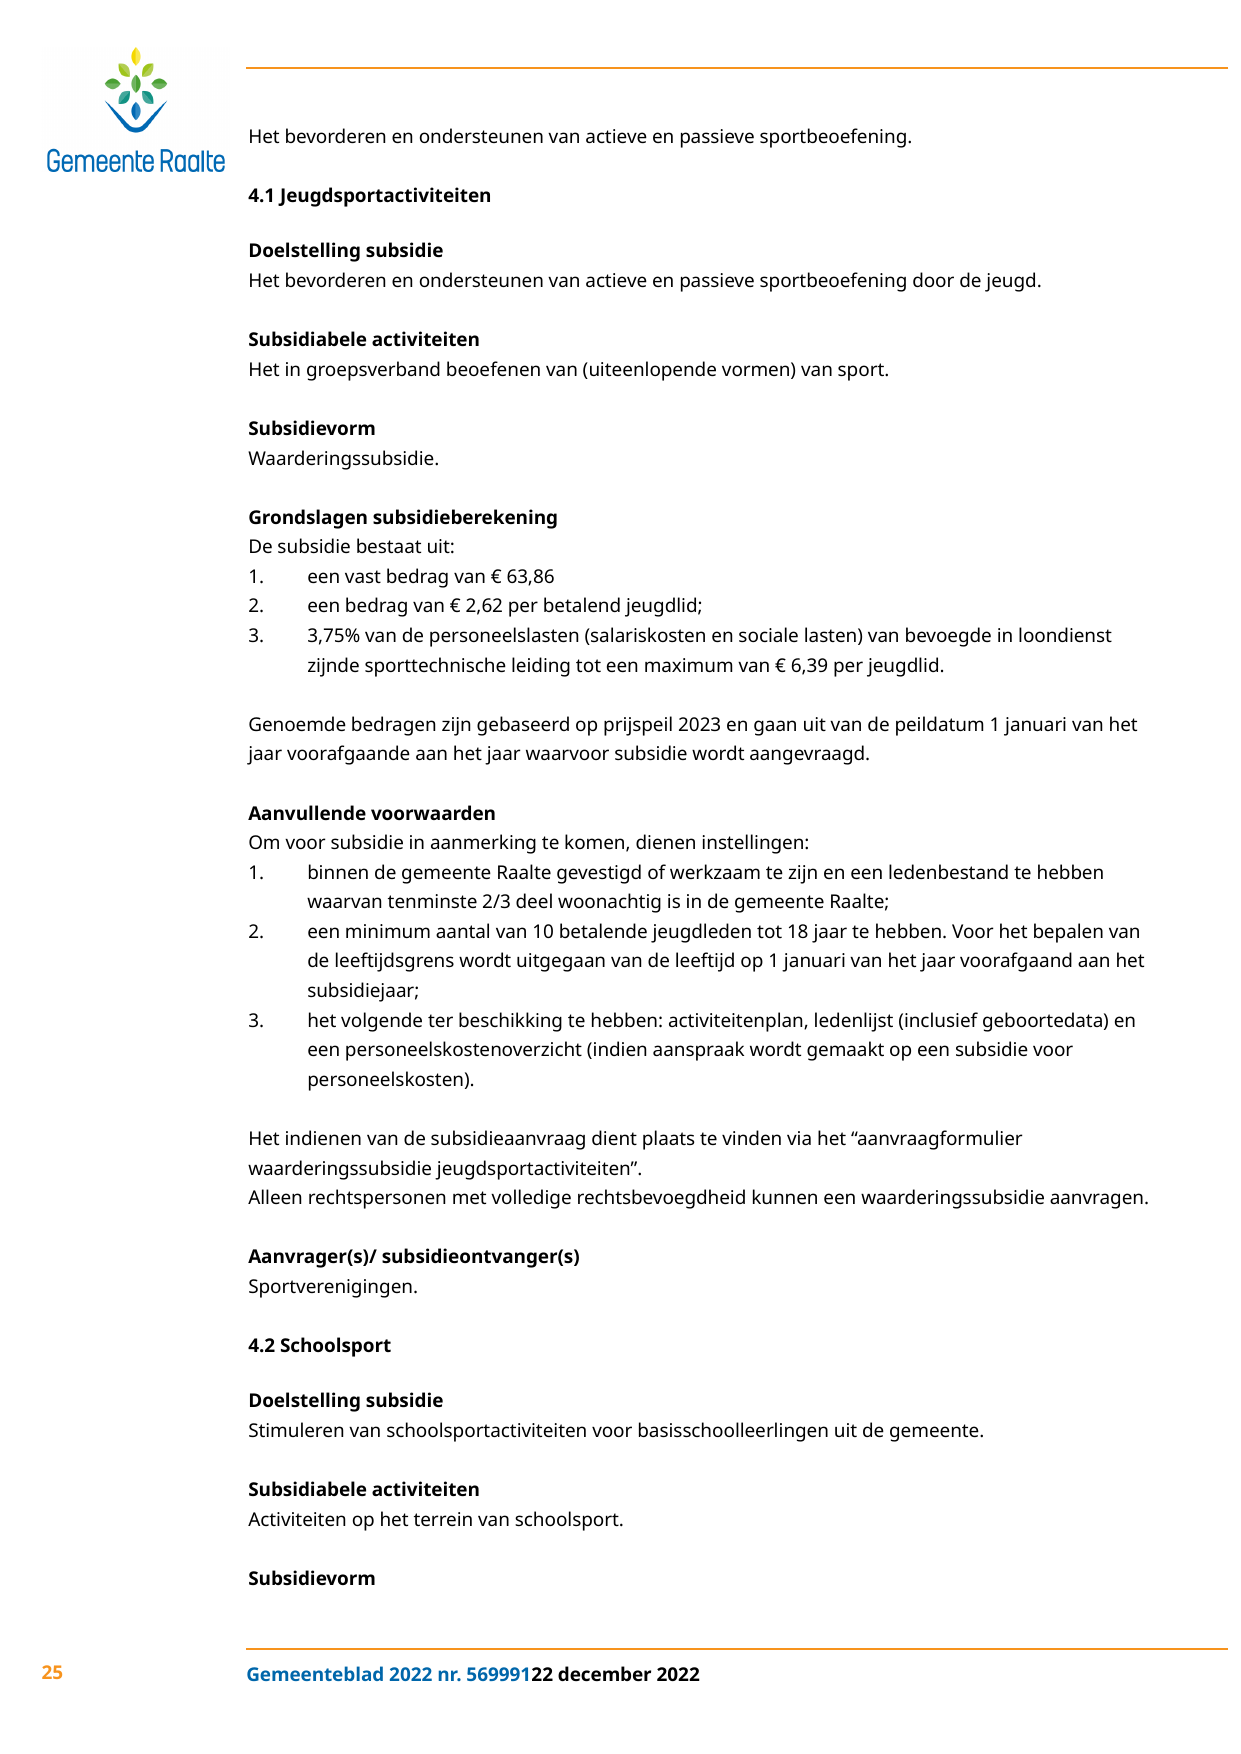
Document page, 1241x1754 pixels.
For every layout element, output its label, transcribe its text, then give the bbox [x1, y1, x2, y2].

text 4.1 Jeugdsportactiviteiten [248, 182, 1152, 208]
text Genoemde bedragen zijn gebaseerd op prijspeil 2023 en gaan uit van de peildatum 1 januari van het jaar voorafgaande aan het jaar waarvoor subsidie wordt aangevraagd. [248, 711, 1152, 766]
text Subsidiabele activiteiten [248, 1476, 1152, 1502]
text Alleen rechtspersonen met volledige rechtsbevoegdheid kunnen een waarderingssubsidie aanvragen. [248, 1184, 1152, 1210]
list binnen de gemeente Raalte gevestigd of werkzaam te zijn en een ledenbestand te hebben waarvan tenminste 2/3 deel woonachtig is in de gemeente Raalte; [248, 859, 1152, 914]
text Het in groepsverband beoefenen van (uiteenlopende vormen) van sport. [248, 356, 1152, 382]
text Aanvullende voorwaarden [248, 800, 1152, 826]
list het volgende ter beschikking te hebben: activiteitenplan, ledenlijst (inclusief geboortedata) en een personeelskostenoverzicht (indien aanspraak wordt gemaakt op een subsidie voor personeelskosten). [248, 1007, 1152, 1092]
list een minimum aantal van 10 betalende jeugdleden tot 18 jaar te hebben. Voor het bepalen van de leeftijdsgrens wordt uitgegaan van de leeftijd op 1 januari van het jaar voorafgaand aan het subsidiejaar; [248, 918, 1152, 1003]
list een vast bedrag van € 63,86 [248, 563, 1152, 589]
text Subsidievorm [248, 1565, 1152, 1591]
text Grondslagen subsidieberekening [248, 504, 1152, 530]
text Aanvrager(s)/ subsidieontvanger(s) [248, 1243, 1152, 1269]
text Doelstelling subsidie [248, 238, 1152, 263]
text De subsidie bestaat uit: [248, 533, 1152, 559]
text Sportverenigingen. [248, 1273, 1152, 1299]
list 3,75% van de personeelslasten (salariskosten en sociale lasten) van bevoegde in loondienst zijnde sporttechnische leiding tot een maximum van € 6,39 per jeugdlid. [248, 622, 1152, 678]
text Het bevorderen en ondersteunen van actieve en passieve sportbeoefening door de jeugd. [248, 267, 1152, 293]
list een bedrag van € 2,62 per betalend jeugdlid; [248, 593, 1152, 618]
text Om voor subsidie in aanmerking te komen, dienen instellingen: [248, 829, 1152, 855]
text 4.2 Schoolsport [248, 1332, 1152, 1358]
text Doelstelling subsidie [248, 1388, 1152, 1413]
text Stimuleren van schoolsportactiviteiten voor basisschoolleerlingen uit de gemeente. [248, 1417, 1152, 1443]
text Subsidiabele activiteiten [248, 326, 1152, 352]
picture [41, 47, 231, 172]
text Activiteiten op het terrein van schoolsport. [248, 1506, 1152, 1532]
text Waarderingssubsidie. [248, 445, 1152, 471]
text Subsidievorm [248, 415, 1152, 441]
text Het indienen van de subsidieaanvraag dient plaats te vinden via het “aanvraagformulier waarderingssubsidie jeugdsportactiviteiten”. [248, 1125, 1152, 1181]
text Het bevorderen en ondersteunen van actieve en passieve sportbeoefening. [248, 123, 1152, 149]
